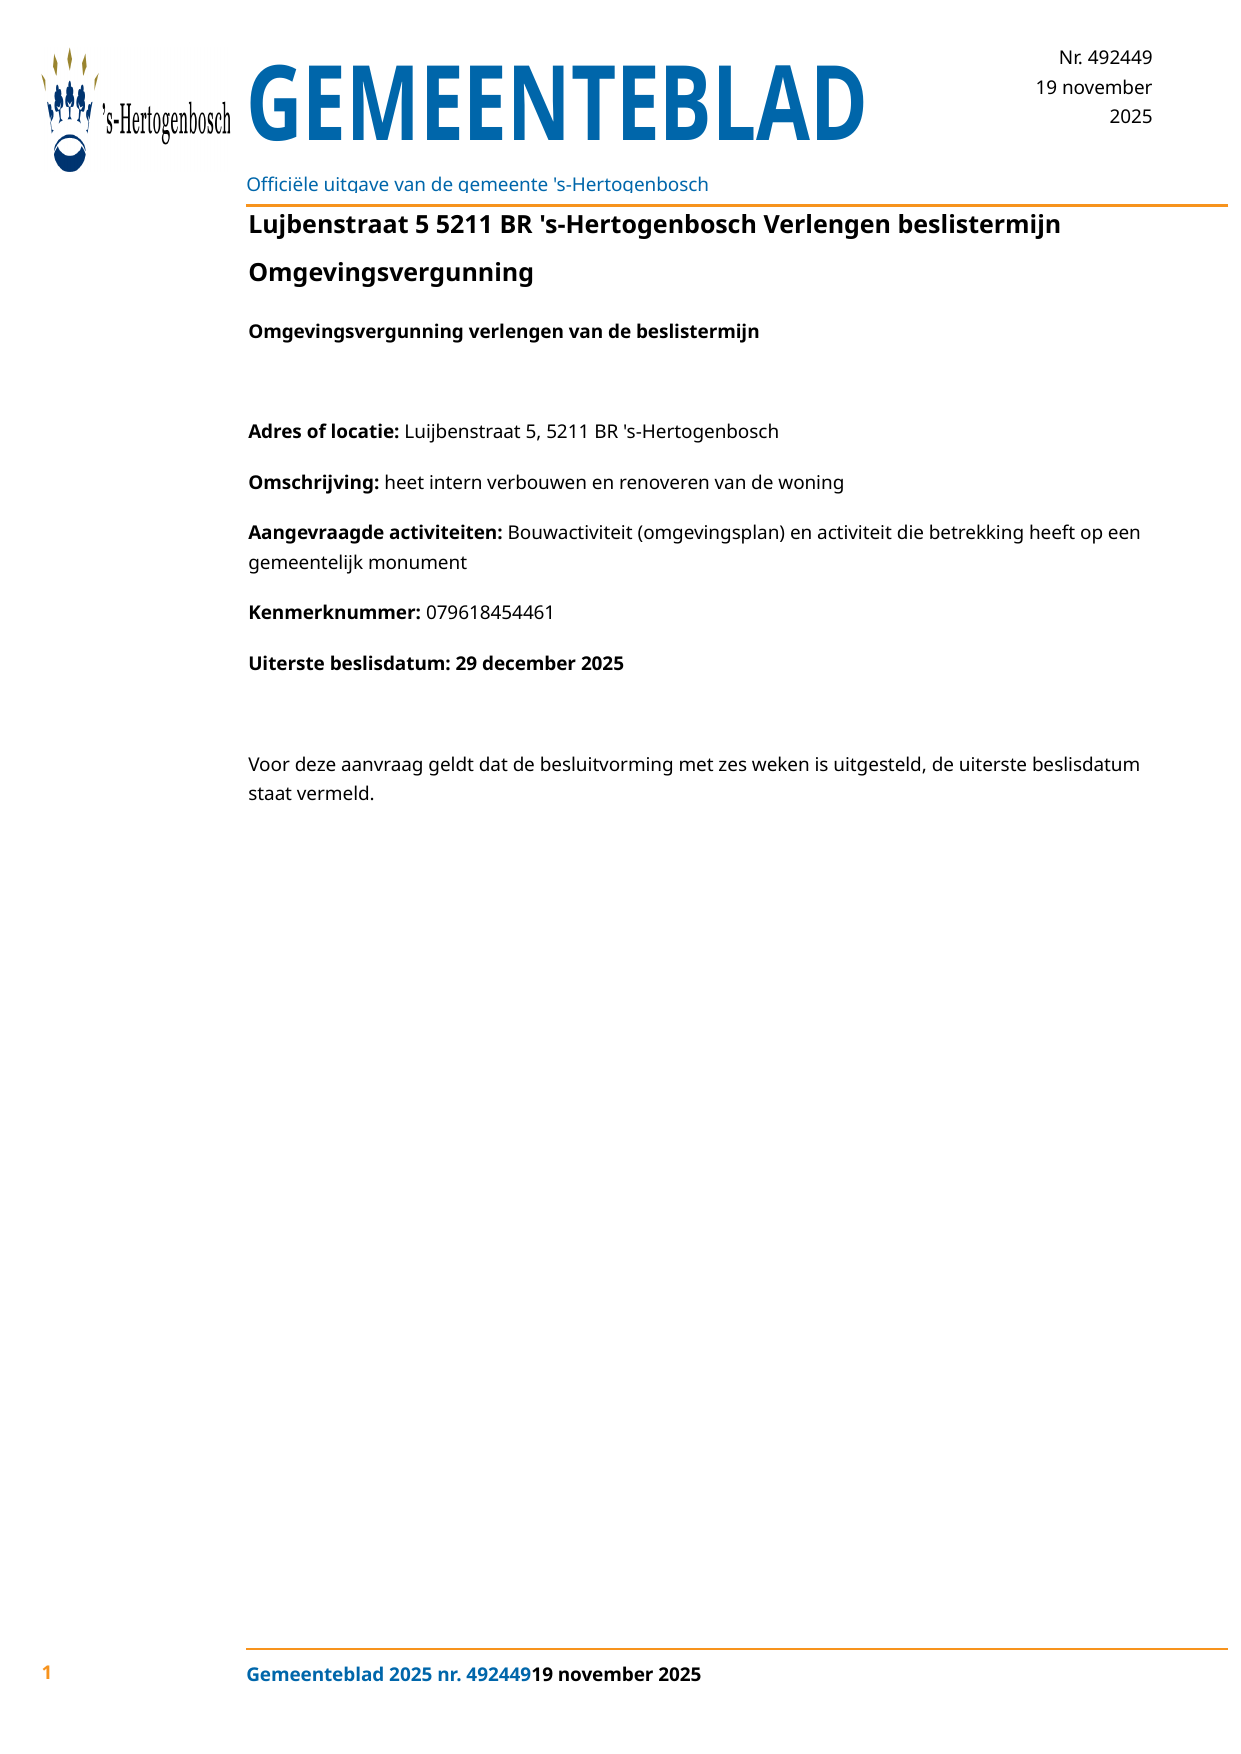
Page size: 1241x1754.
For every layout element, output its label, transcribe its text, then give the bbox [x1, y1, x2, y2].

picture [41, 47, 231, 172]
text Aangevraagde activiteiten: Bouwactiviteit (omgevingsplan) en activiteit die betrekking heeft op een gemeentelijk monument [248, 519, 1152, 575]
text Kenmerknummer: 079618454461 [248, 599, 1152, 625]
text Adres of locatie: Luijbenstraat 5, 5211 BR 's-Hertogenbosch [248, 419, 1152, 444]
text Lujbenstraat 5 5211 BR 's-Hertogenbosch Verlengen beslistermijn Omgevingsvergunning [248, 207, 1152, 288]
text Omschrijving: heet intern verbouwen en renoveren van de woning [248, 469, 1152, 495]
text Uiterste beslisdatum: 29 december 2025 [248, 650, 1152, 676]
text Omgevingsvergunning verlengen van de beslistermijn [248, 318, 1152, 344]
text Voor deze aanvraag geldt dat de besluitvorming met zes weken is uitgesteld, de uiterste beslisdatum staat vermeld. [248, 751, 1152, 806]
